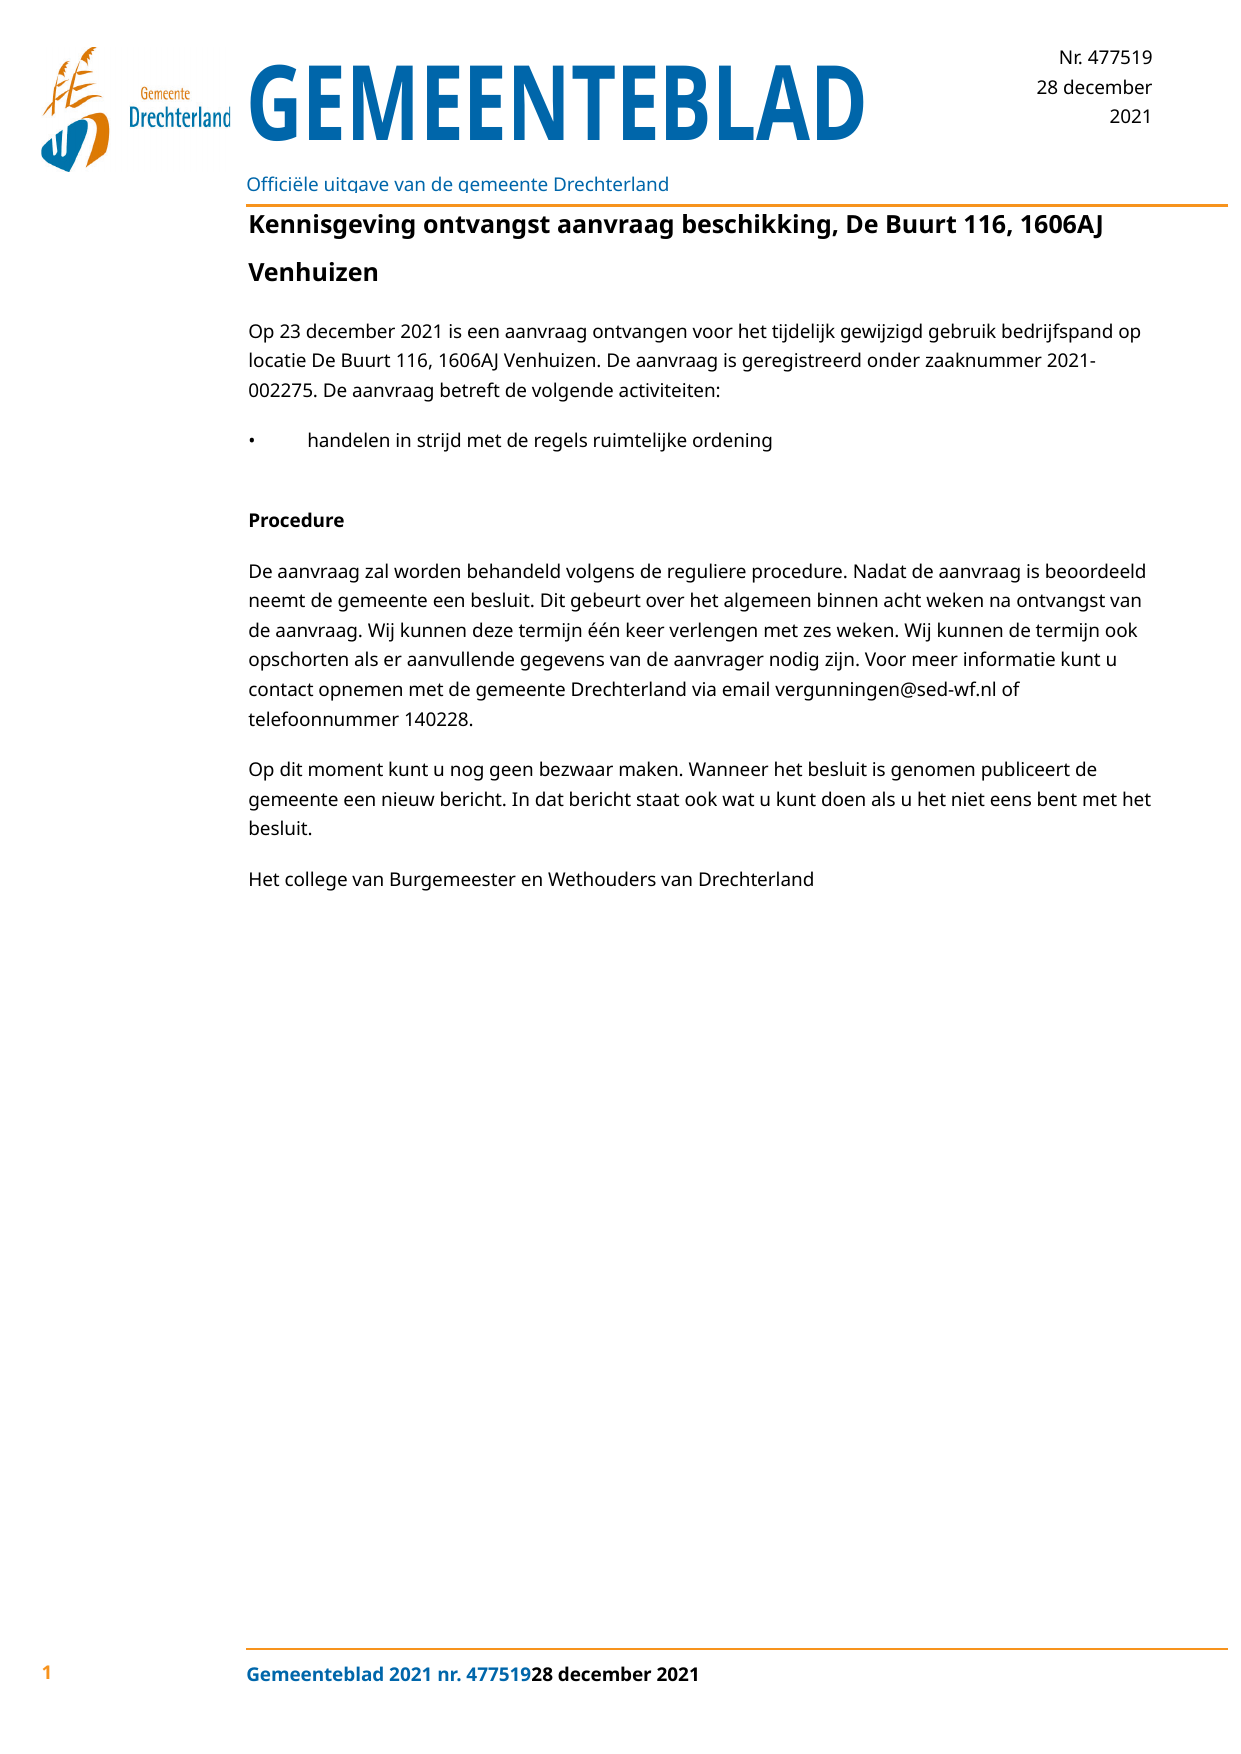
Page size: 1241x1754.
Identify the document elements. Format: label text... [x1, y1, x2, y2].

text Procedure [248, 507, 1152, 533]
text Kennisgeving ontvangst aanvraag beschikking, De Buurt 116, 1606AJ Venhuizen [248, 207, 1152, 288]
text De aanvraag zal worden behandeld volgens de reguliere procedure. Nadat de aanvraag is beoordeeld neemt de gemeente een besluit. Dit gebeurt over het algemeen binnen acht weken na ontvangst van de aanvraag. Wij kunnen deze termijn één keer verlengen met zes weken. Wij kunnen de termijn ook opschorten als er aanvullende gegevens van de aanvrager nodig zijn. Voor meer informatie kunt u contact opnemen met de gemeente Drechterland via email vergunningen@sed-wf.nl of telefoonnummer 140228. [248, 558, 1152, 732]
picture [226, 115, 231, 124]
picture [41, 47, 231, 172]
text Op 23 december 2021 is een aanvraag ontvangen voor het tijdelijk gewijzigd gebruik bedrijfspand op locatie De Buurt 116, 1606AJ Venhuizen. De aanvraag is geregistreerd onder zaaknummer 2021-002275. De aanvraag betreft de volgende activiteiten: [248, 318, 1152, 403]
list handelen in strijd met de regels ruimtelijke ordening [248, 427, 1152, 453]
text Het college van Burgemeester en Wethouders van Drechterland [248, 866, 1152, 892]
picture [41, 158, 64, 172]
text Op dit moment kunt u nog geen bezwaar maken. Wanneer het besluit is genomen publiceert de gemeente een nieuw bericht. In dat bericht staat ook wat u kunt doen als u het niet eens bent met het besluit. [248, 756, 1152, 841]
